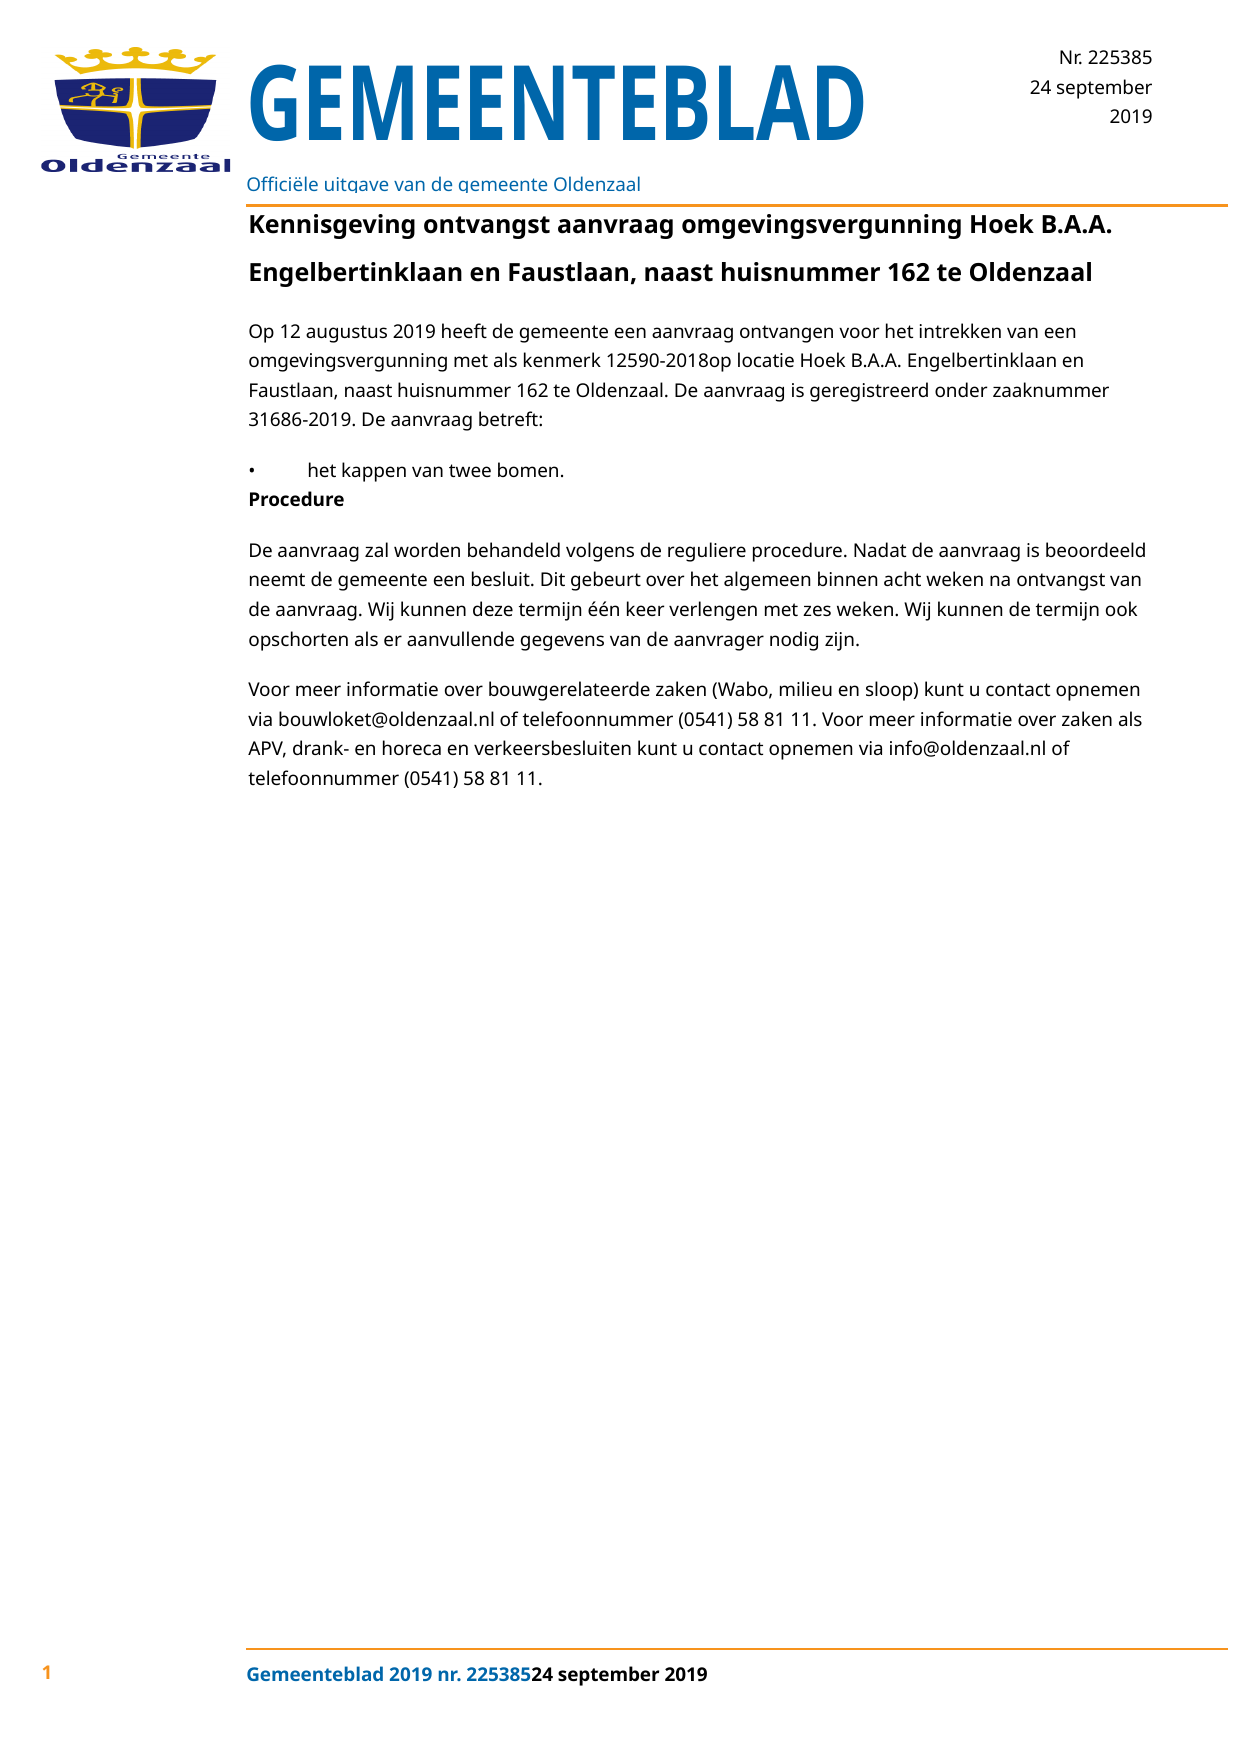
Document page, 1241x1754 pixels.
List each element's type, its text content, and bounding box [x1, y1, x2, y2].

picture [41, 47, 231, 172]
text Op 12 augustus 2019 heeft de gemeente een aanvraag ontvangen voor het intrekken van een omgevingsvergunning met als kenmerk 12590-2018op locatie Hoek B.A.A. Engelbertinklaan en Faustlaan, naast huisnummer 162 te Oldenzaal. De aanvraag is geregistreerd onder zaaknummer 31686-2019. De aanvraag betreft: [248, 318, 1152, 432]
text Kennisgeving ontvangst aanvraag omgevingsvergunning Hoek B.A.A. Engelbertinklaan en Faustlaan, naast huisnummer 162 te Oldenzaal [248, 207, 1152, 288]
text Voor meer informatie over bouwgerelateerde zaken (Wabo, milieu en sloop) kunt u contact opnemen via bouwloket@oldenzaal.nl of telefoonnummer (0541) 58 81 11. Voor meer informatie over zaken als APV, drank- en horeca en verkeersbesluiten kunt u contact opnemen via info@oldenzaal.nl of telefoonnummer (0541) 58 81 11. [248, 676, 1152, 791]
text Procedure [248, 487, 1152, 512]
text De aanvraag zal worden behandeld volgens de reguliere procedure. Nadat de aanvraag is beoordeeld neemt de gemeente een besluit. Dit gebeurt over het algemeen binnen acht weken na ontvangst van de aanvraag. Wij kunnen deze termijn één keer verlengen met zes weken. Wij kunnen de termijn ook opschorten als er aanvullende gegevens van de aanvrager nodig zijn. [248, 537, 1152, 652]
list het kappen van twee bomen. [248, 457, 1152, 483]
